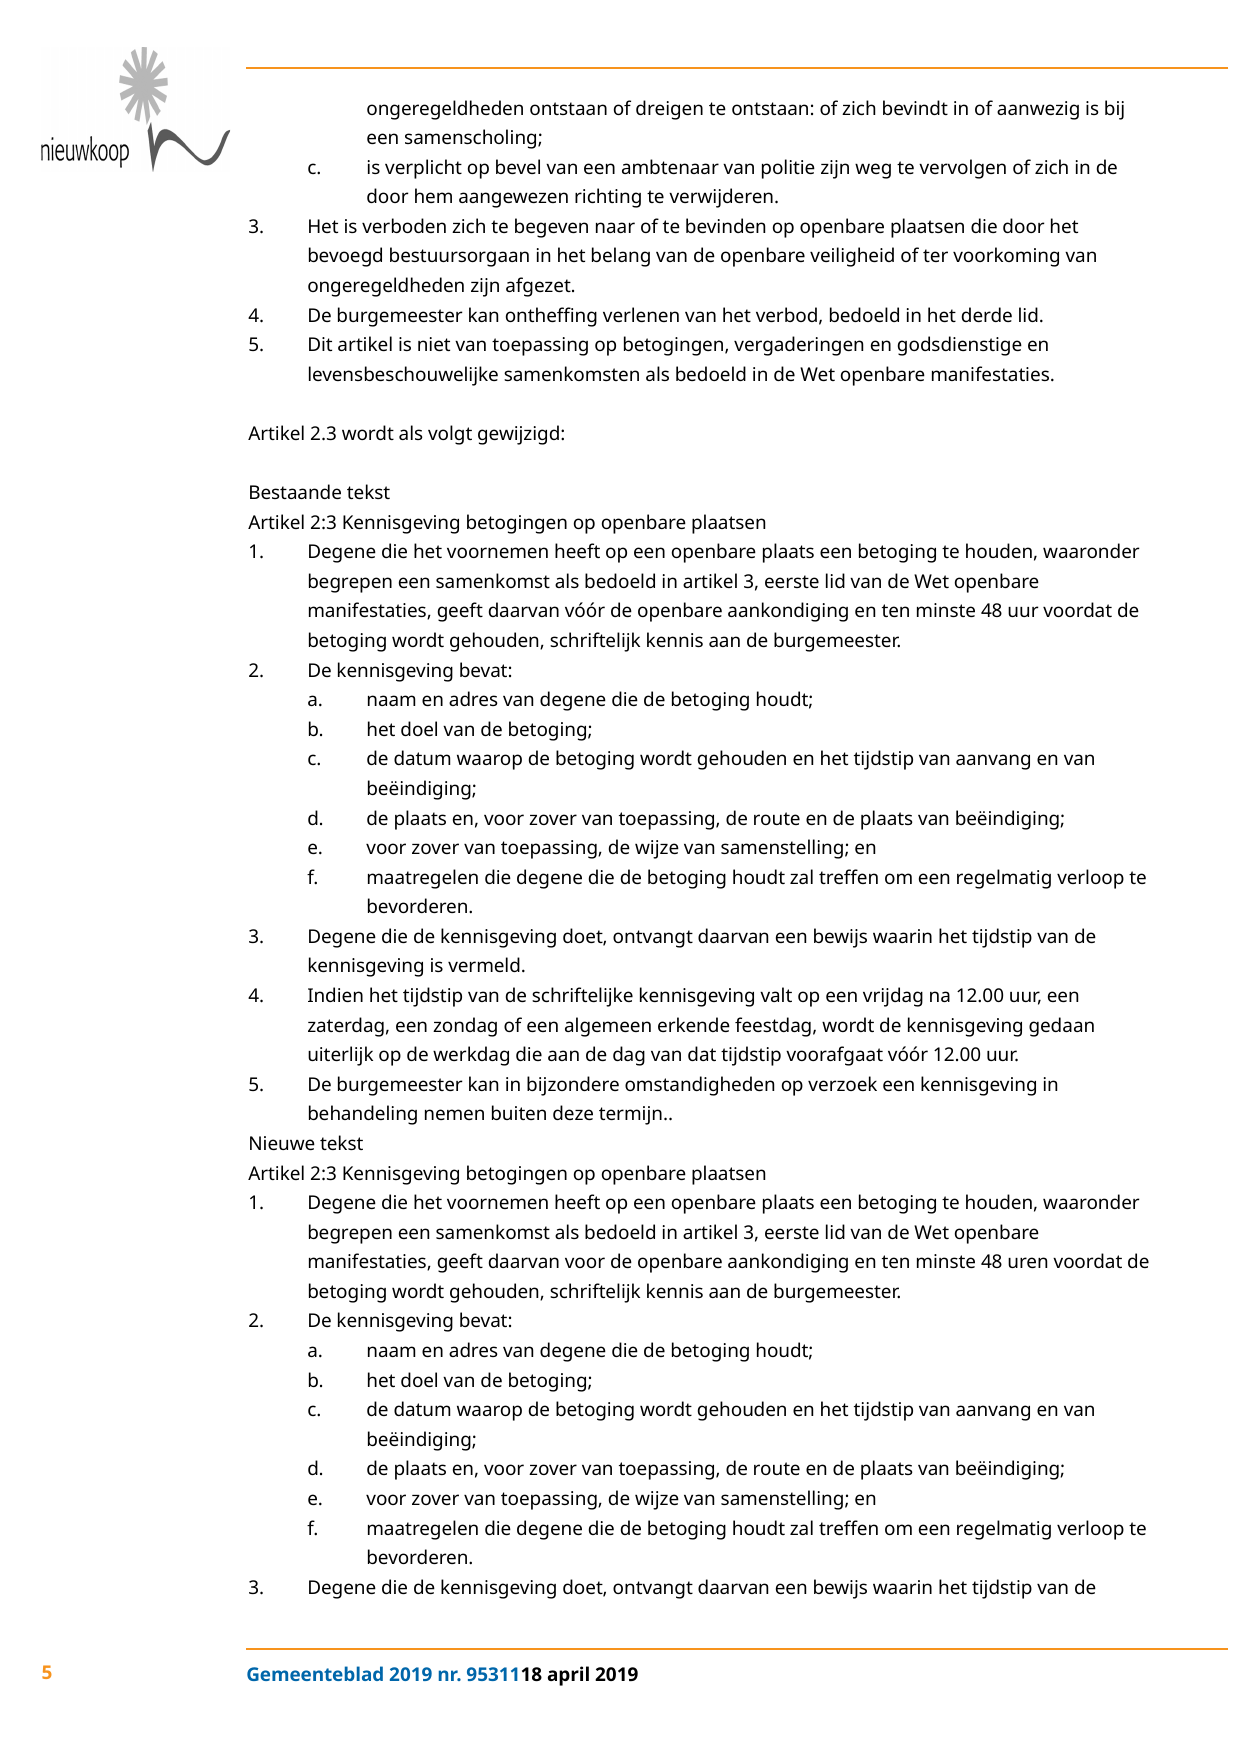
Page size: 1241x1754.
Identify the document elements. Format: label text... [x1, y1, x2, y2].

list het doel van de betoging; [307, 716, 1152, 742]
picture [41, 47, 231, 172]
list Degene die de kennisgeving doet, ontvangt daarvan een bewijs waarin het tijdstip van de kennisgeving is vermeld. [248, 923, 1152, 978]
list de plaats en, voor zover van toepassing, de route en de plaats van beëindiging; [307, 805, 1152, 831]
list De burgemeester kan in bijzondere omstandigheden op verzoek een kennisgeving in behandeling nemen buiten deze termijn.. [248, 1071, 1152, 1126]
list voor zover van toepassing, de wijze van samenstelling; en [307, 834, 1152, 860]
text Artikel 2:3 Kennisgeving betogingen op openbare plaatsen [248, 509, 1152, 535]
list De kennisgeving bevat: [248, 1308, 1152, 1333]
list Het is verboden zich te begeven naar of te bevinden op openbare plaatsen die door het bevoegd bestuursorgaan in het belang van de openbare veiligheid of ter voorkoming van ongeregeldheden zijn afgezet. [248, 213, 1152, 298]
list De burgemeester kan ontheffing verlenen van het verbod, bedoeld in het derde lid. [248, 302, 1152, 328]
list naam en adres van degene die de betoging houdt; [307, 1337, 1152, 1363]
list ongeregeldheden ontstaan of dreigen te ontstaan: of zich bevindt in of aanwezig is bij een samenscholing; [307, 95, 1152, 150]
text Artikel 2:3 Kennisgeving betogingen op openbare plaatsen [248, 1160, 1152, 1186]
list maatregelen die degene die de betoging houdt zal treffen om een regelmatig verloop te bevorderen. [307, 1515, 1152, 1570]
list Degene die de kennisgeving doet, ontvangt daarvan een bewijs waarin het tijdstip van de [248, 1574, 1152, 1600]
list maatregelen die degene die de betoging houdt zal treffen om een regelmatig verloop te bevorderen. [307, 864, 1152, 919]
list de datum waarop de betoging wordt gehouden en het tijdstip van aanvang en van beëindiging; [307, 1396, 1152, 1452]
list de datum waarop de betoging wordt gehouden en het tijdstip van aanvang en van beëindiging; [307, 746, 1152, 801]
list Degene die het voornemen heeft op een openbare plaats een betoging te houden, waaronder begrepen een samenkomst als bedoeld in artikel 3, eerste lid van de Wet openbare manifestaties, geeft daarvan vóór de openbare aankondiging en ten minste 48 uur voordat de betoging wordt gehouden, schriftelijk kennis aan de burgemeester. [248, 538, 1152, 653]
list De kennisgeving bevat: [248, 657, 1152, 683]
text Artikel 2.3 wordt als volgt gewijzigd: [248, 420, 1152, 446]
list voor zover van toepassing, de wijze van samenstelling; en [307, 1485, 1152, 1511]
list naam en adres van degene die de betoging houdt; [307, 686, 1152, 712]
list is verplicht op bevel van een ambtenaar van politie zijn weg te vervolgen of zich in de door hem aangewezen richting te verwijderen. [307, 154, 1152, 209]
list Indien het tijdstip van de schriftelijke kennisgeving valt op een vrijdag na 12.00 uur, een zaterdag, een zondag of een algemeen erkende feestdag, wordt de kennisgeving gedaan uiterlijk op de werkdag die aan de dag van dat tijdstip voorafgaat vóór 12.00 uur. [248, 982, 1152, 1067]
text Bestaande tekst [248, 479, 1152, 505]
text Nieuwe tekst [248, 1130, 1152, 1156]
list de plaats en, voor zover van toepassing, de route en de plaats van beëindiging; [307, 1456, 1152, 1481]
list Dit artikel is niet van toepassing op betogingen, vergaderingen en godsdienstige en levensbeschouwelijke samenkomsten als bedoeld in de Wet openbare manifestaties. [248, 331, 1152, 387]
list het doel van de betoging; [307, 1367, 1152, 1393]
list Degene die het voornemen heeft op een openbare plaats een betoging te houden, waaronder begrepen een samenkomst als bedoeld in artikel 3, eerste lid van de Wet openbare manifestaties, geeft daarvan voor de openbare aankondiging en ten minste 48 uren voordat de betoging wordt gehouden, schriftelijk kennis aan de burgemeester. [248, 1189, 1152, 1304]
